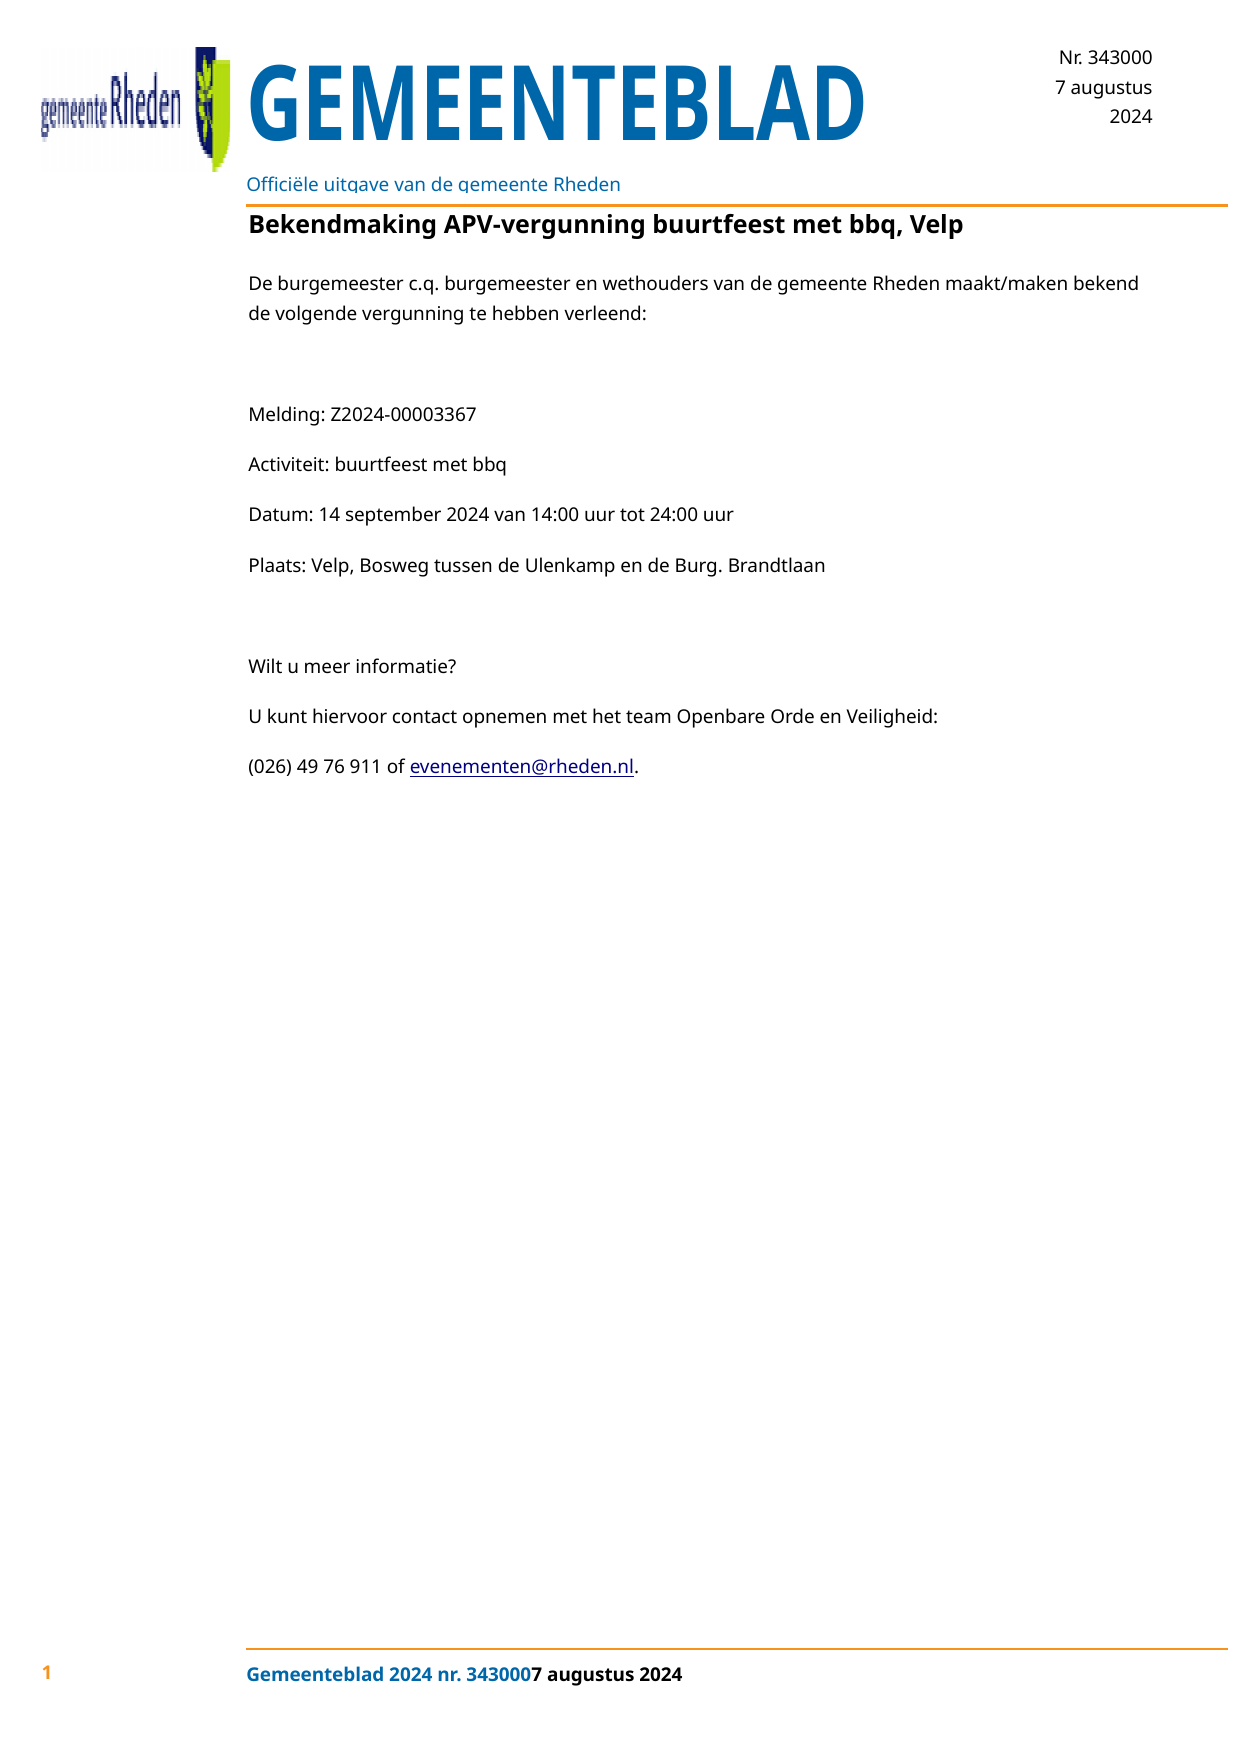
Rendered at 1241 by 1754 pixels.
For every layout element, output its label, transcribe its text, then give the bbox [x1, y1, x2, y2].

text Datum: 14 september 2024 van 14:00 uur tot 24:00 uur [248, 502, 1152, 527]
picture [41, 47, 231, 172]
text Plaats: Velp, Bosweg tussen de Ulenkamp en de Burg. Brandtlaan [248, 552, 1152, 578]
text Melding: Z2024-00003367 [248, 401, 1152, 426]
text Wilt u meer informatie? [248, 653, 1152, 678]
text Activiteit: buurtfeest met bbq [248, 451, 1152, 477]
text U kunt hiervoor contact opnemen met het team Openbare Orde en Veiligheid: [248, 703, 1152, 729]
text Bekendmaking APV-vergunning buurtfeest met bbq, Velp [248, 207, 1152, 241]
text De burgemeester c.q. burgemeester en wethouders van de gemeente Rheden maakt/maken bekend de volgende vergunning te hebben verleend: [248, 270, 1152, 326]
text (026) 49 76 911 of evenementen@rheden.nl. [248, 754, 1152, 779]
